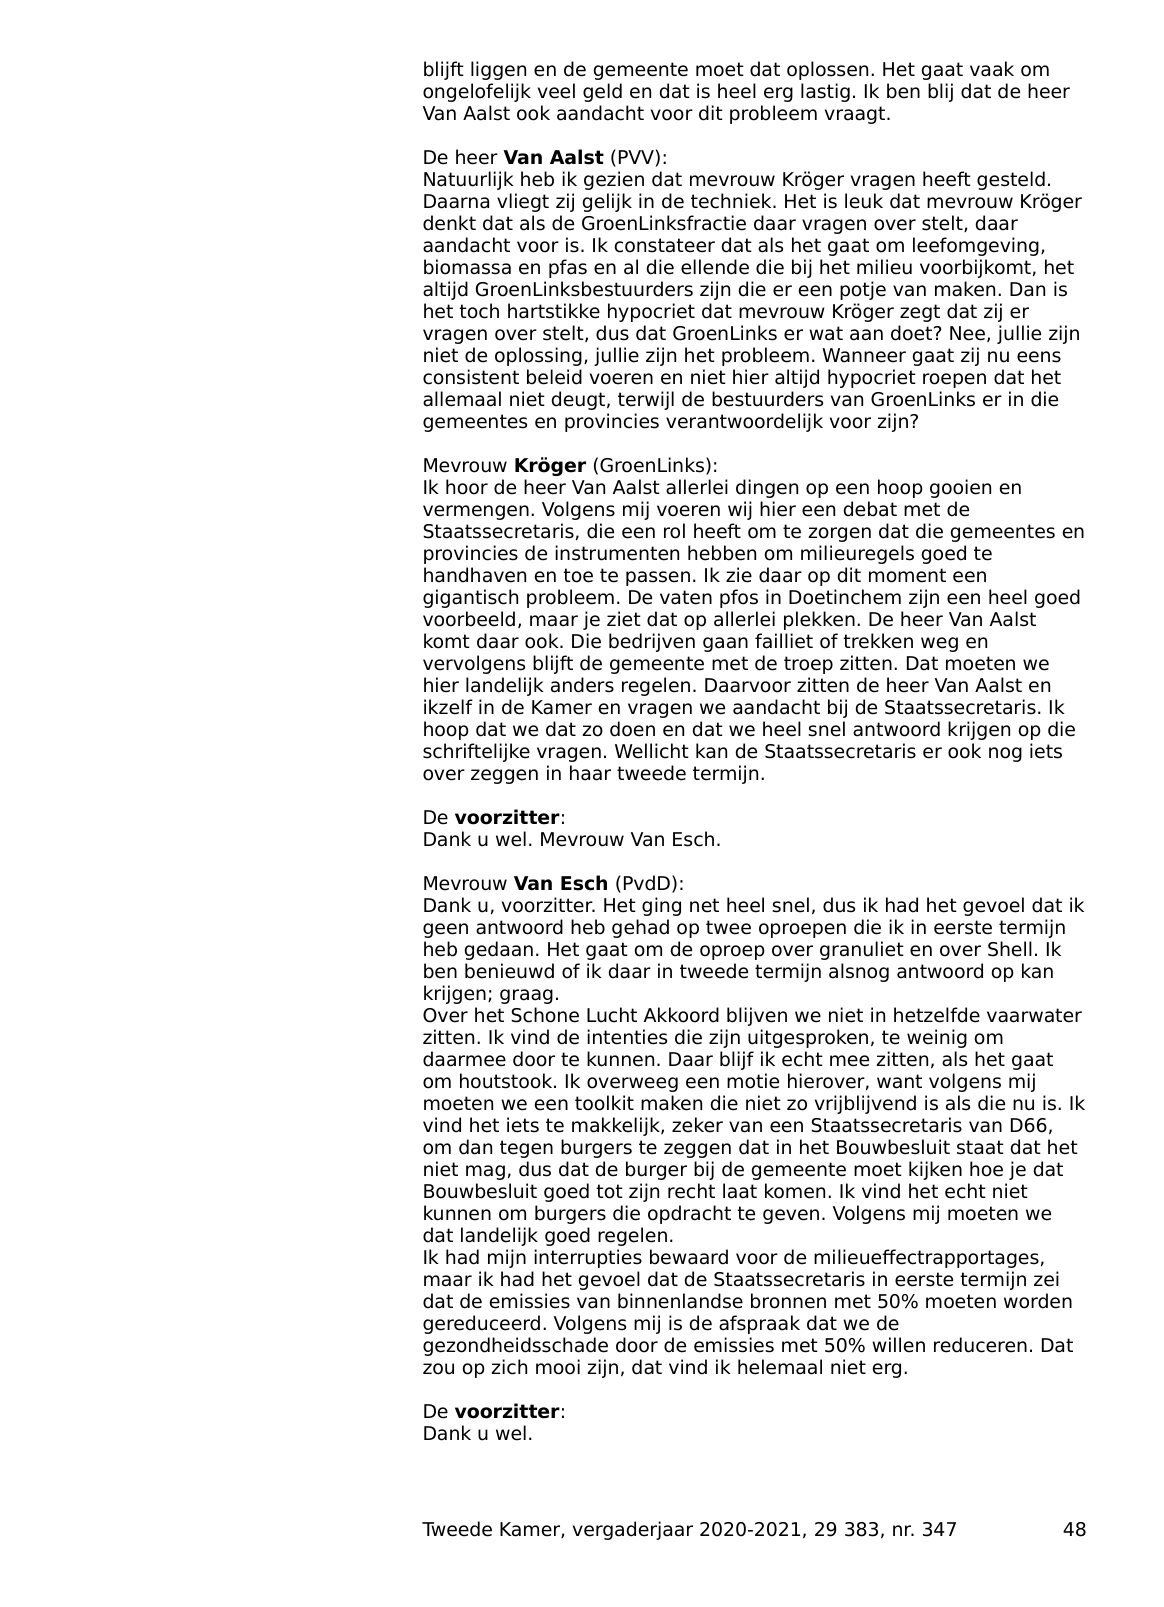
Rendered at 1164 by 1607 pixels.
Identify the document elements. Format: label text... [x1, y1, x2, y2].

text Dank u wel. Mevrouw Van Esch. [422, 829, 1087, 851]
text De voorzitter: [422, 807, 1087, 829]
text Dank u, voorzitter. Het ging net heel snel, dus ik had het gevoel dat ik geen antwoord heb gehad op twee oproepen die ik in eerste termijn heb gedaan. Het gaat om de oproep over granuliet en over Shell. Ik ben benieuwd of ik daar in tweede termijn alsnog antwoord op kan krijgen; graag. [422, 895, 1087, 1005]
text Ik had mijn interrupties bewaard voor de milieueffectrapportages, maar ik had het gevoel dat de Staatssecretaris in eerste termijn zei dat de emissies van binnenlandse bronnen met 50% moeten worden gereduceerd. Volgens mij is de afspraak dat we de gezondheidsschade door de emissies met 50% willen reduceren. Dat zou op zich mooi zijn, dat vind ik helemaal niet erg. [422, 1247, 1087, 1379]
text Ik hoor de heer Van Aalst allerlei dingen op een hoop gooien en vermengen. Volgens mij voeren wij hier een debat met de Staatssecretaris, die een rol heeft om te zorgen dat die gemeentes en provincies de instrumenten hebben om milieuregels goed te handhaven en toe te passen. Ik zie daar op dit moment een gigantisch probleem. De vaten pfos in Doetinchem zijn een heel goed voorbeeld, maar je ziet dat op allerlei plekken. De heer Van Aalst komt daar ook. Die bedrijven gaan failliet of trekken weg en vervolgens blijft de gemeente met de troep zitten. Dat moeten we hier landelijk anders regelen. Daarvoor zitten de heer Van Aalst en ikzelf in de Kamer en vragen we aandacht bij de Staatssecretaris. Ik hoop dat we dat zo doen en dat we heel snel antwoord krijgen op die schriftelijke vragen. Wellicht kan de Staatssecretaris er ook nog iets over zeggen in haar tweede termijn. [422, 477, 1087, 785]
text De heer Van Aalst (PVV): [422, 147, 1087, 169]
text Mevrouw Kröger (GroenLinks): [422, 455, 1087, 477]
text Mevrouw Van Esch (PvdD): [422, 873, 1087, 895]
text blijft liggen en de gemeente moet dat oplossen. Het gaat vaak om ongelofelijk veel geld en dat is heel erg lastig. Ik ben blij dat de heer Van Aalst ook aandacht voor dit probleem vraagt. [422, 59, 1087, 125]
text Dank u wel. [422, 1423, 1087, 1445]
text Over het Schone Lucht Akkoord blijven we niet in hetzelfde vaarwater zitten. Ik vind de intenties die zijn uitgesproken, te weinig om daarmee door te kunnen. Daar blijf ik echt mee zitten, als het gaat om houtstook. Ik overweeg een motie hierover, want volgens mij moeten we een toolkit maken die niet zo vrijblijvend is als die nu is. Ik vind het iets te makkelijk, zeker van een Staatssecretaris van D66, om dan tegen burgers te zeggen dat in het Bouwbesluit staat dat het niet mag, dus dat de burger bij de gemeente moet kijken hoe je dat Bouwbesluit goed tot zijn recht laat komen. Ik vind het echt niet kunnen om burgers die opdracht te geven. Volgens mij moeten we dat landelijk goed regelen. [422, 1005, 1087, 1247]
text De voorzitter: [422, 1401, 1087, 1423]
text Natuurlijk heb ik gezien dat mevrouw Kröger vragen heeft gesteld. Daarna vliegt zij gelijk in de techniek. Het is leuk dat mevrouw Kröger denkt dat als de GroenLinksfractie daar vragen over stelt, daar aandacht voor is. Ik constateer dat als het gaat om leefomgeving, biomassa en pfas en al die ellende die bij het milieu voorbijkomt, het altijd GroenLinksbestuurders zijn die er een potje van maken. Dan is het toch hartstikke hypocriet dat mevrouw Kröger zegt dat zij er vragen over stelt, dus dat GroenLinks er wat aan doet? Nee, jullie zijn niet de oplossing, jullie zijn het probleem. Wanneer gaat zij nu eens consistent beleid voeren en niet hier altijd hypocriet roepen dat het allemaal niet deugt, terwijl de bestuurders van GroenLinks er in die gemeentes en provincies verantwoordelijk voor zijn? [422, 169, 1087, 433]
